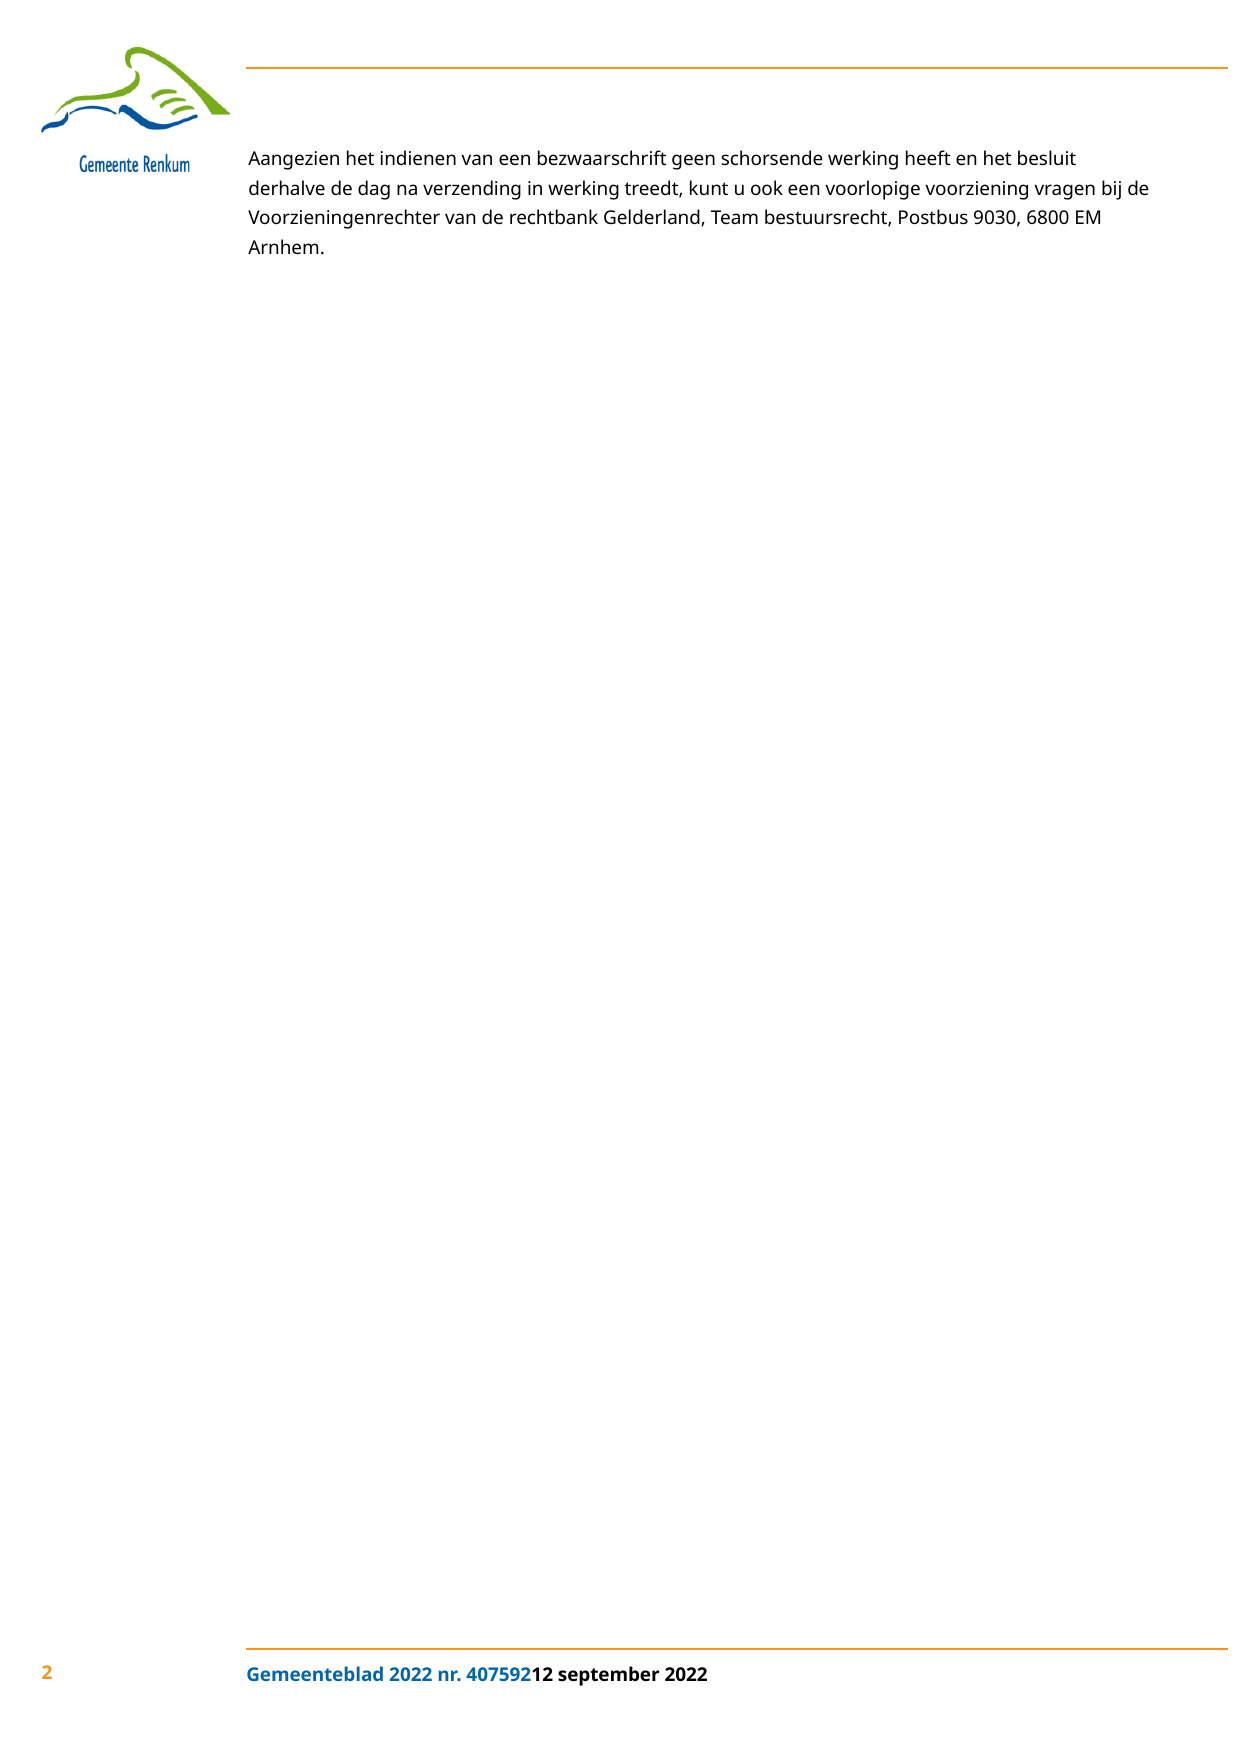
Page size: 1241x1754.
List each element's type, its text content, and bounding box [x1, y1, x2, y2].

picture [41, 47, 231, 172]
text Aangezien het indienen van een bezwaarschrift geen schorsende werking heeft en het besluit derhalve de dag na verzending in werking treedt, kunt u ook een voorlopige voorziening vragen bij de Voorzieningenrechter van de rechtbank Gelderland, Team bestuursrecht, Postbus 9030, 6800 EM Arnhem. [248, 145, 1152, 260]
